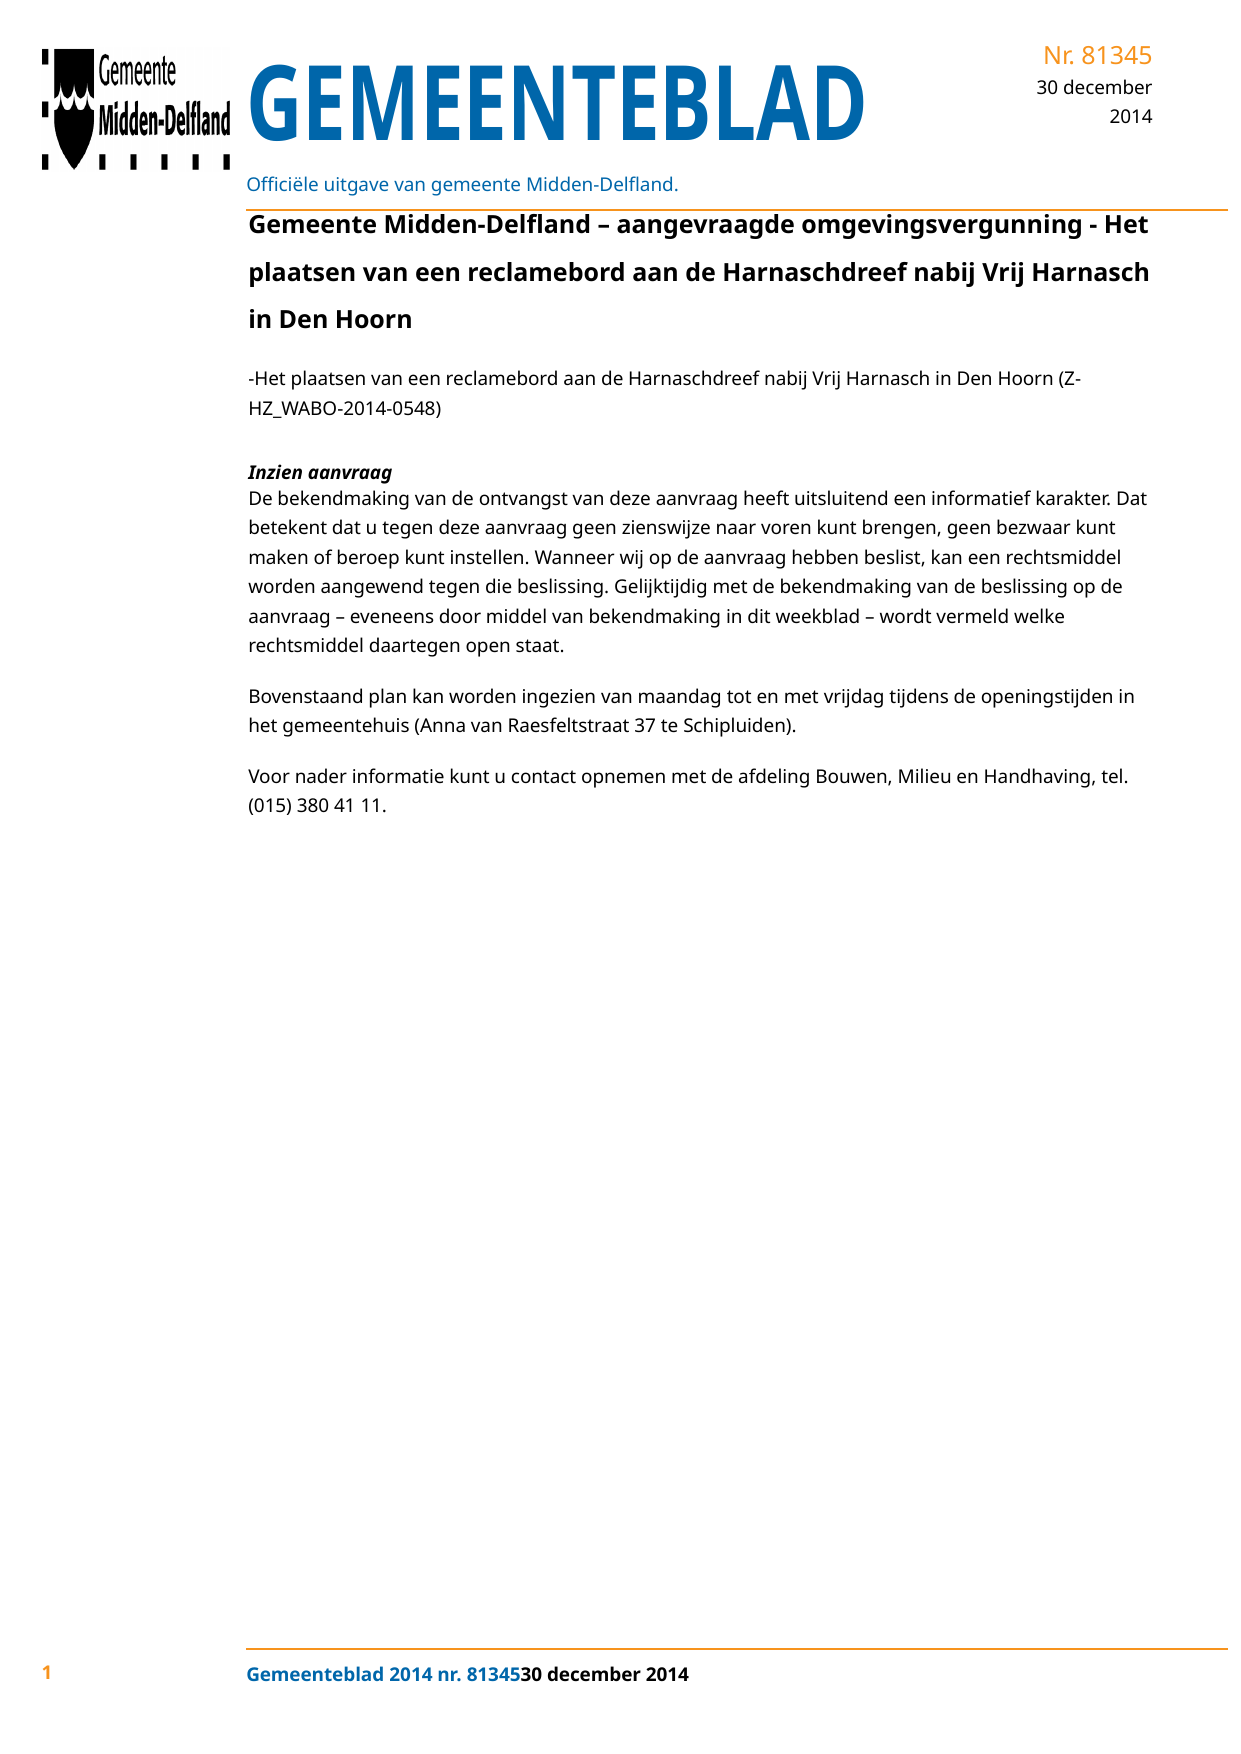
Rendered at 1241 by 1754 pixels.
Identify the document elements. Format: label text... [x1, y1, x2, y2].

text De bekendmaking van de ontvangst van deze aanvraag heeft uitsluitend een informatief karakter. Dat betekent dat u tegen deze aanvraag geen zienswijze naar voren kunt brengen, geen bezwaar kunt maken of beroep kunt instellen. Wanneer wij op de aanvraag hebben beslist, kan een rechtsmiddel worden aangewend tegen die beslissing. Gelijktijdig met de bekendmaking van de beslissing op de aanvraag – eveneens door middel van bekendmaking in dit weekblad – wordt vermeld welke rechtsmiddel daartegen open staat. [248, 485, 1152, 658]
text Gemeente Midden-Delfland – aangevraagde omgevingsvergunning - Het plaatsen van een reclamebord aan de Harnaschdreef nabij Vrij Harnasch in Den Hoorn [248, 211, 1152, 336]
text Bovenstaand plan kan worden ingezien van maandag tot en met vrijdag tijdens de openingstijden in het gemeentehuis (Anna van Raesfeltstraat 37 te Schipluiden). [248, 683, 1152, 738]
text Voor nader informatie kunt u contact opnemen met de afdeling Bouwen, Milieu en Handhaving, tel. (015) 380 41 11. [248, 763, 1152, 818]
text -Het plaatsen van een reclamebord aan de Harnaschdreef nabij Vrij Harnasch in Den Hoorn (Z-HZ_WABO-2014-0548) [248, 366, 1152, 421]
text Inzien aanvraag [248, 459, 1152, 485]
picture [41, 47, 231, 172]
